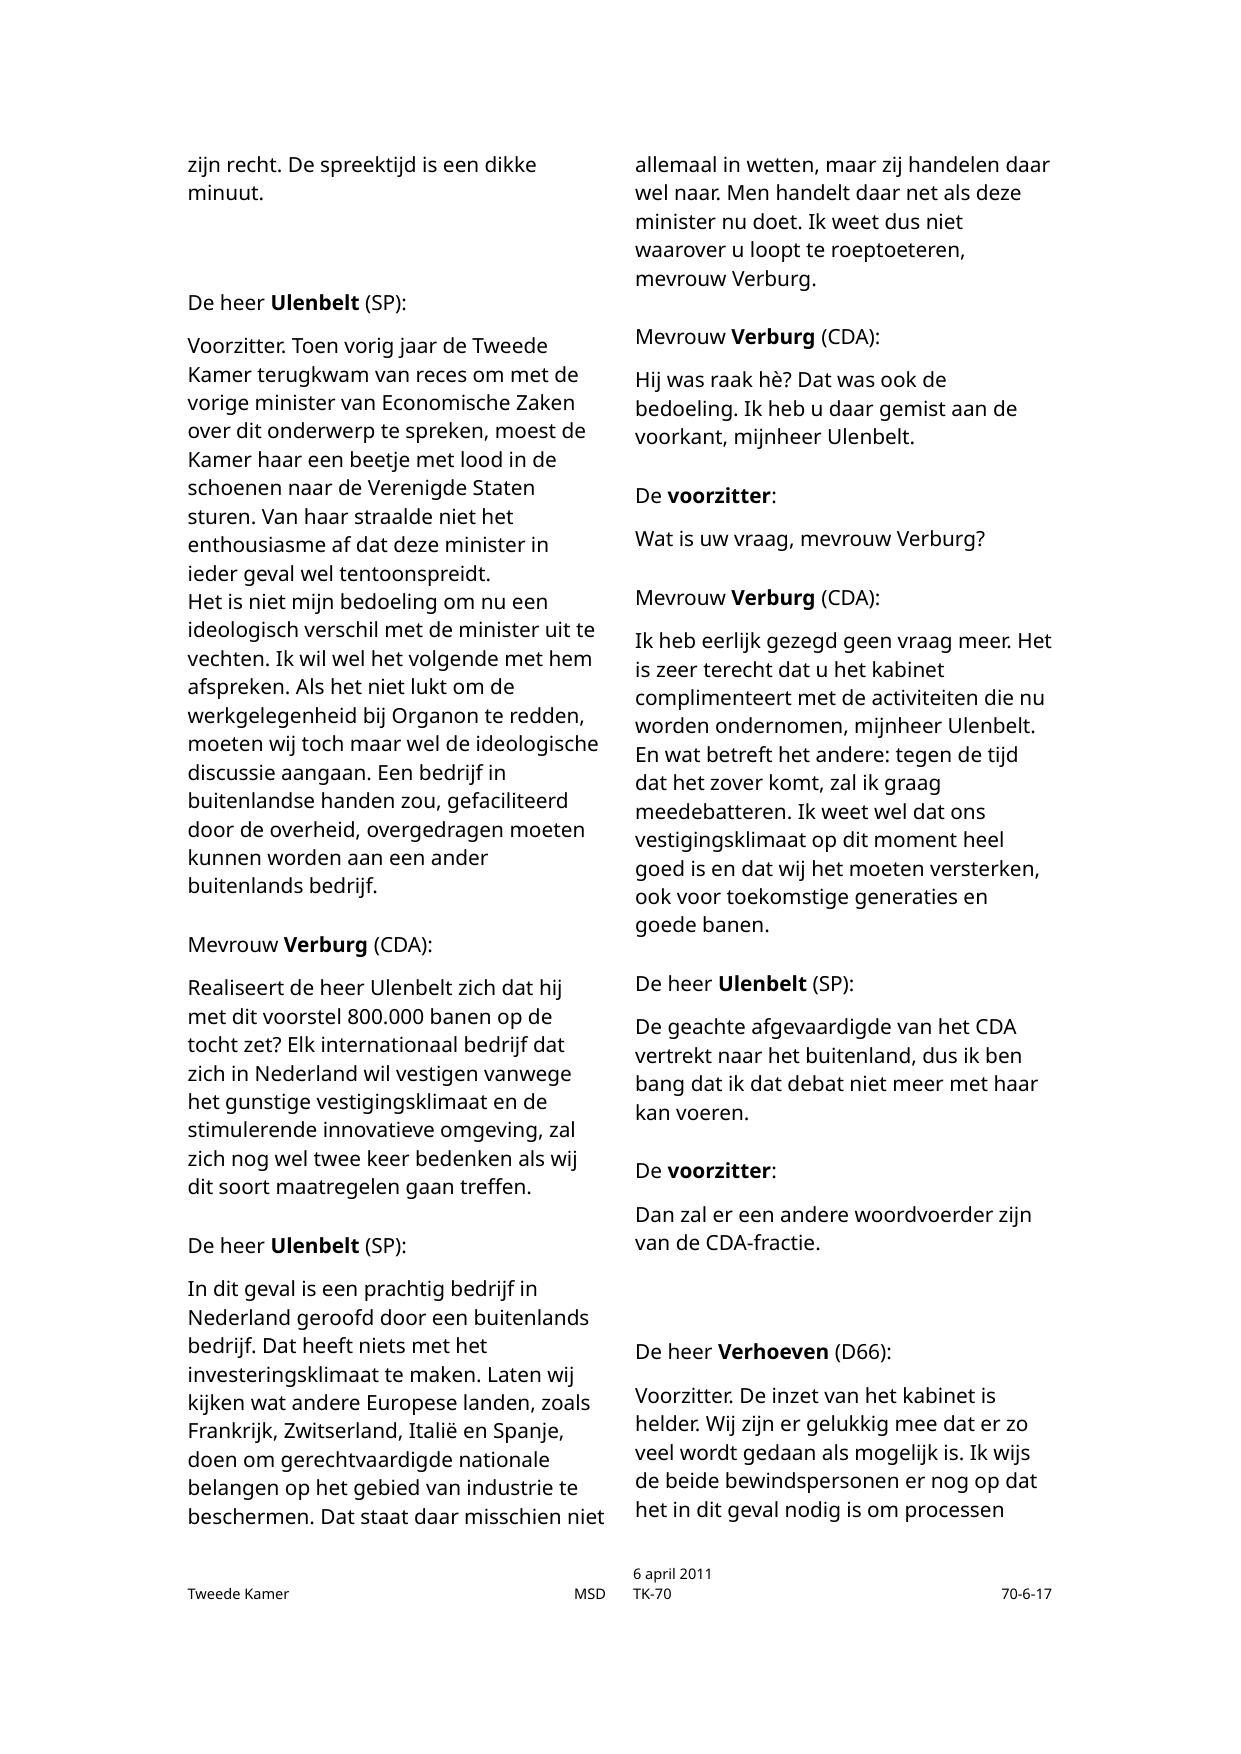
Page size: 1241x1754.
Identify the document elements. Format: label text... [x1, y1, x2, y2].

text Voorzitter. Toen vorig jaar de Tweede Kamer terugkwam van reces om met de vorige minister van Economische Zaken over dit onderwerp te spreken, moest de Kamer haar een beetje met lood in de schoenen naar de Verenigde Staten sturen. Van haar straalde niet het enthousiasme af dat deze minister in ieder geval wel tentoonspreidt. [187, 331, 605, 587]
text zijn recht. De spreektijd is een dikke minuut. [187, 150, 605, 207]
text Realiseert de heer Ulenbelt zich dat hij met dit voorstel 800.000 banen op de tocht zet? Elk internationaal bedrijf dat zich in Nederland wil vestigen vanwege het gunstige vestigingsklimaat en de stimulerende innovatieve omgeving, zal zich nog wel twee keer bedenken als wij dit soort maatregelen gaan treffen. [187, 973, 605, 1201]
text In dit geval is een prachtig bedrijf in Nederland geroofd door een buitenlands bedrijf. Dat heeft niets met het investeringsklimaat te maken. Laten wij kijken wat andere Europese landen, zoals Frankrijk, Zwitserland, Italië en Spanje, doen om gerechtvaardigde nationale belangen op het gebied van industrie te beschermen. Dat staat daar misschien niet [187, 1274, 605, 1530]
text Mevrouw Verburg (CDA): [635, 322, 1053, 351]
text Dan zal er een andere woordvoerder zijn van de CDA-fractie. [635, 1200, 1053, 1257]
text De heer Ulenbelt (SP): [187, 1231, 605, 1259]
text Hij was raak hè? Dat was ook de bedoeling. Ik heb u daar gemist aan de voorkant, mijnheer Ulenbelt. [635, 366, 1053, 451]
text Wat is uw vraag, mevrouw Verburg? [635, 524, 1053, 553]
text De heer Ulenbelt (SP): [635, 969, 1053, 997]
text Mevrouw Verburg (CDA): [635, 583, 1053, 611]
text Het is niet mijn bedoeling om nu een ideologisch verschil met de minister uit te vechten. Ik wil wel het volgende met hem afspreken. Als het niet lukt om de werkgelegenheid bij Organon te redden, moeten wij toch maar wel de ideologische discussie aangaan. Een bedrijf in buitenlandse handen zou, gefaciliteerd door de overheid, overgedragen moeten kunnen worden aan een ander buitenlands bedrijf. [187, 587, 605, 900]
text De geachte afgevaardigde van het CDA vertrekt naar het buitenland, dus ik ben bang dat ik dat debat niet meer met haar kan voeren. [635, 1012, 1053, 1126]
text De voorzitter: [635, 481, 1053, 509]
text  [187, 237, 605, 265]
text Mevrouw Verburg (CDA): [187, 930, 605, 958]
text De heer Verhoeven (D66): [635, 1337, 1053, 1366]
text De heer Ulenbelt (SP): [187, 288, 605, 316]
text De voorzitter: [635, 1156, 1053, 1185]
text  [635, 1287, 1053, 1315]
text Ik heb eerlijk gezegd geen vraag meer. Het is zeer terecht dat u het kabinet complimenteert met de activiteiten die nu worden ondernomen, mijnheer Ulenbelt. En wat betreft het andere: tegen de tijd dat het zover komt, zal ik graag meedebatteren. Ik weet wel dat ons vestigingsklimaat op dit moment heel goed is en dat wij het moeten versterken, ook voor toekomstige generaties en goede banen. [635, 626, 1053, 939]
text allemaal in wetten, maar zij handelen daar wel naar. Men handelt daar net als deze minister nu doet. Ik weet dus niet waarover u loopt te roeptoeteren, mevrouw Verburg. [635, 150, 1053, 292]
text Voorzitter. De inzet van het kabinet is helder. Wij zijn er gelukkig mee dat er zo veel wordt gedaan als mogelijk is. Ik wijs de beide bewindspersonen er nog op dat het in dit geval nodig is om processen [635, 1381, 1053, 1523]
